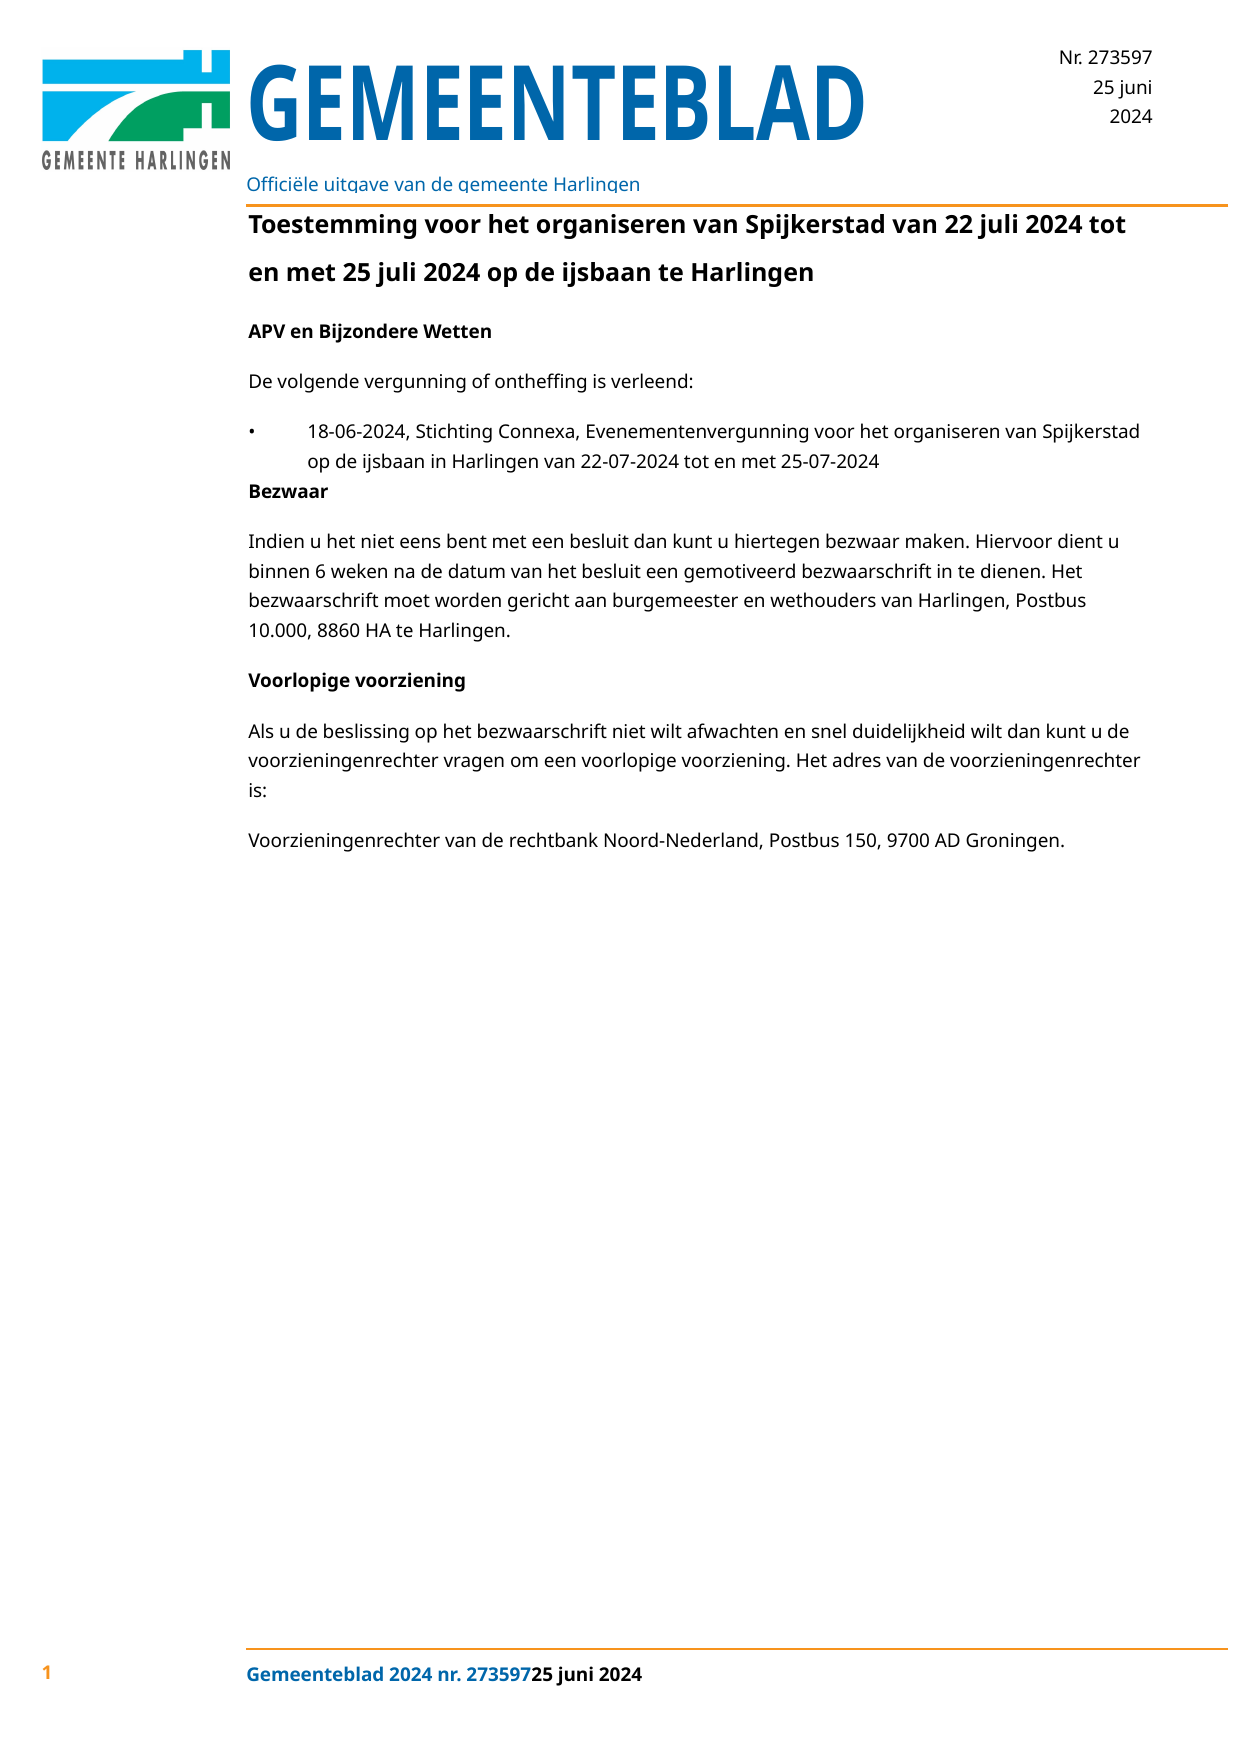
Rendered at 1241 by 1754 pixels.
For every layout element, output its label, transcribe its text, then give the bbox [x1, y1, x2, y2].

text Voorlopige voorziening [248, 667, 1152, 693]
text Als u de beslissing op het bezwaarschrift niet wilt afwachten en snel duidelijkheid wilt dan kunt u de voorzieningenrechter vragen om een voorlopige voorziening. Het adres van de voorzieningenrechter is: [248, 718, 1152, 803]
text APV en Bijzondere Wetten [248, 318, 1152, 344]
text Bezwaar [248, 478, 1152, 504]
list 18-06-2024, Stichting Connexa, Evenementenvergunning voor het organiseren van Spijkerstad op de ijsbaan in Harlingen van 22-07-2024 tot en met 25-07-2024 [248, 419, 1152, 474]
picture [41, 47, 231, 172]
text Toestemming voor het organiseren van Spijkerstad van 22 juli 2024 tot en met 25 juli 2024 op de ijsbaan te Harlingen [248, 207, 1152, 288]
text De volgende vergunning of ontheffing is verleend: [248, 368, 1152, 394]
text Indien u het niet eens bent met een besluit dan kunt u hiertegen bezwaar maken. Hiervoor dient u binnen 6 weken na de datum van het besluit een gemotiveerd bezwaarschrift in te dienen. Het bezwaarschrift moet worden gericht aan burgemeester en wethouders van Harlingen, Postbus 10.000, 8860 HA te Harlingen. [248, 528, 1152, 643]
text Voorzieningenrechter van de rechtbank Noord-Nederland, Postbus 150, 9700 AD Groningen. [248, 827, 1152, 853]
